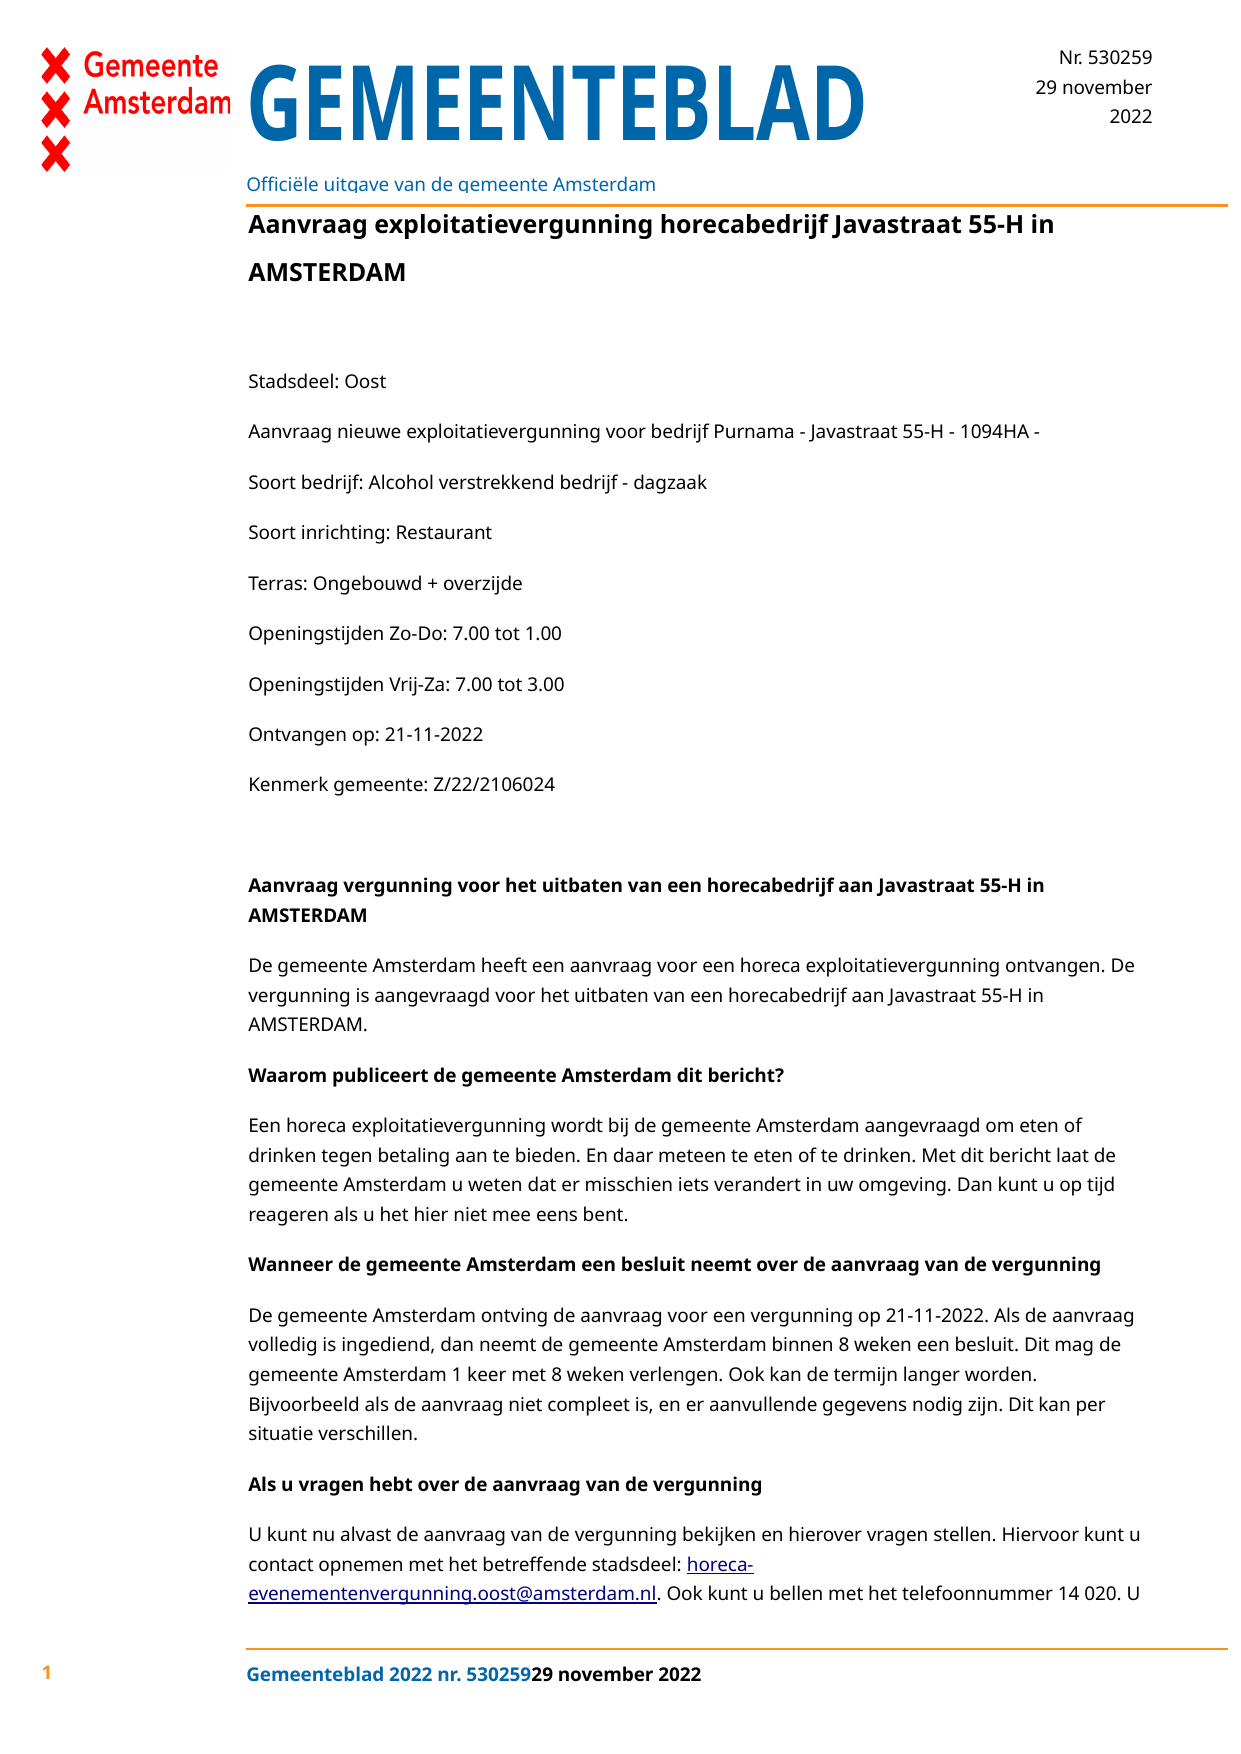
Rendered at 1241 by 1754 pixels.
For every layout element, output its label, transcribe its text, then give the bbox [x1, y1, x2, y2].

text Een horeca exploitatievergunning wordt bij de gemeente Amsterdam aangevraagd om eten of drinken tegen betaling aan te bieden. En daar meteen te eten of te drinken. Met dit bericht laat de gemeente Amsterdam u weten dat er misschien iets verandert in uw omgeving. Dan kunt u op tijd reageren als u het hier niet mee eens bent. [248, 1112, 1152, 1227]
text Openingstijden Vrij-Za: 7.00 tot 3.00 [248, 671, 1152, 697]
text Aanvraag exploitatievergunning horecabedrijf Javastraat 55-H in AMSTERDAM [248, 207, 1152, 288]
text U kunt nu alvast de aanvraag van de vergunning bekijken en hierover vragen stellen. Hiervoor kunt u contact opnemen met het betreffende stadsdeel: horeca-evenementenvergunning.oost@amsterdam.nl. Ook kunt u bellen met het telefoonnummer 14 020. U [248, 1521, 1152, 1606]
text Aanvraag nieuwe exploitatievergunning voor bedrijf Purnama - Javastraat 55-H - 1094HA - [248, 419, 1152, 444]
text Stadsdeel: Oost [248, 368, 1152, 394]
text Kenmerk gemeente: Z/22/2106024 [248, 772, 1152, 797]
text De gemeente Amsterdam ontving de aanvraag voor een vergunning op 21-11-2022. Als de aanvraag volledig is ingediend, dan neemt de gemeente Amsterdam binnen 8 weken een besluit. Dit mag de gemeente Amsterdam 1 keer met 8 weken verlengen. Ook kan de termijn langer worden. Bijvoorbeeld als de aanvraag niet compleet is, en er aanvullende gegevens nodig zijn. Dit kan per situatie verschillen. [248, 1302, 1152, 1446]
text De gemeente Amsterdam heeft een aanvraag voor een horeca exploitatievergunning ontvangen. De vergunning is aangevraagd voor het uitbaten van een horecabedrijf aan Javastraat 55-H in AMSTERDAM. [248, 952, 1152, 1037]
text Terras: Ongebouwd + overzijde [248, 570, 1152, 596]
text Aanvraag vergunning voor het uitbaten van een horecabedrijf aan Javastraat 55-H in AMSTERDAM [248, 872, 1152, 928]
text Soort inrichting: Restaurant [248, 519, 1152, 545]
text Waarom publiceert de gemeente Amsterdam dit bericht? [248, 1062, 1152, 1088]
text Wanneer de gemeente Amsterdam een besluit neemt over de aanvraag van de vergunning [248, 1252, 1152, 1277]
text Als u vragen hebt over de aanvraag van de vergunning [248, 1471, 1152, 1497]
picture [41, 47, 231, 172]
text Soort bedrijf: Alcohol verstrekkend bedrijf - dagzaak [248, 469, 1152, 495]
text Openingstijden Zo-Do: 7.00 tot 1.00 [248, 620, 1152, 646]
text Ontvangen op: 21-11-2022 [248, 721, 1152, 747]
